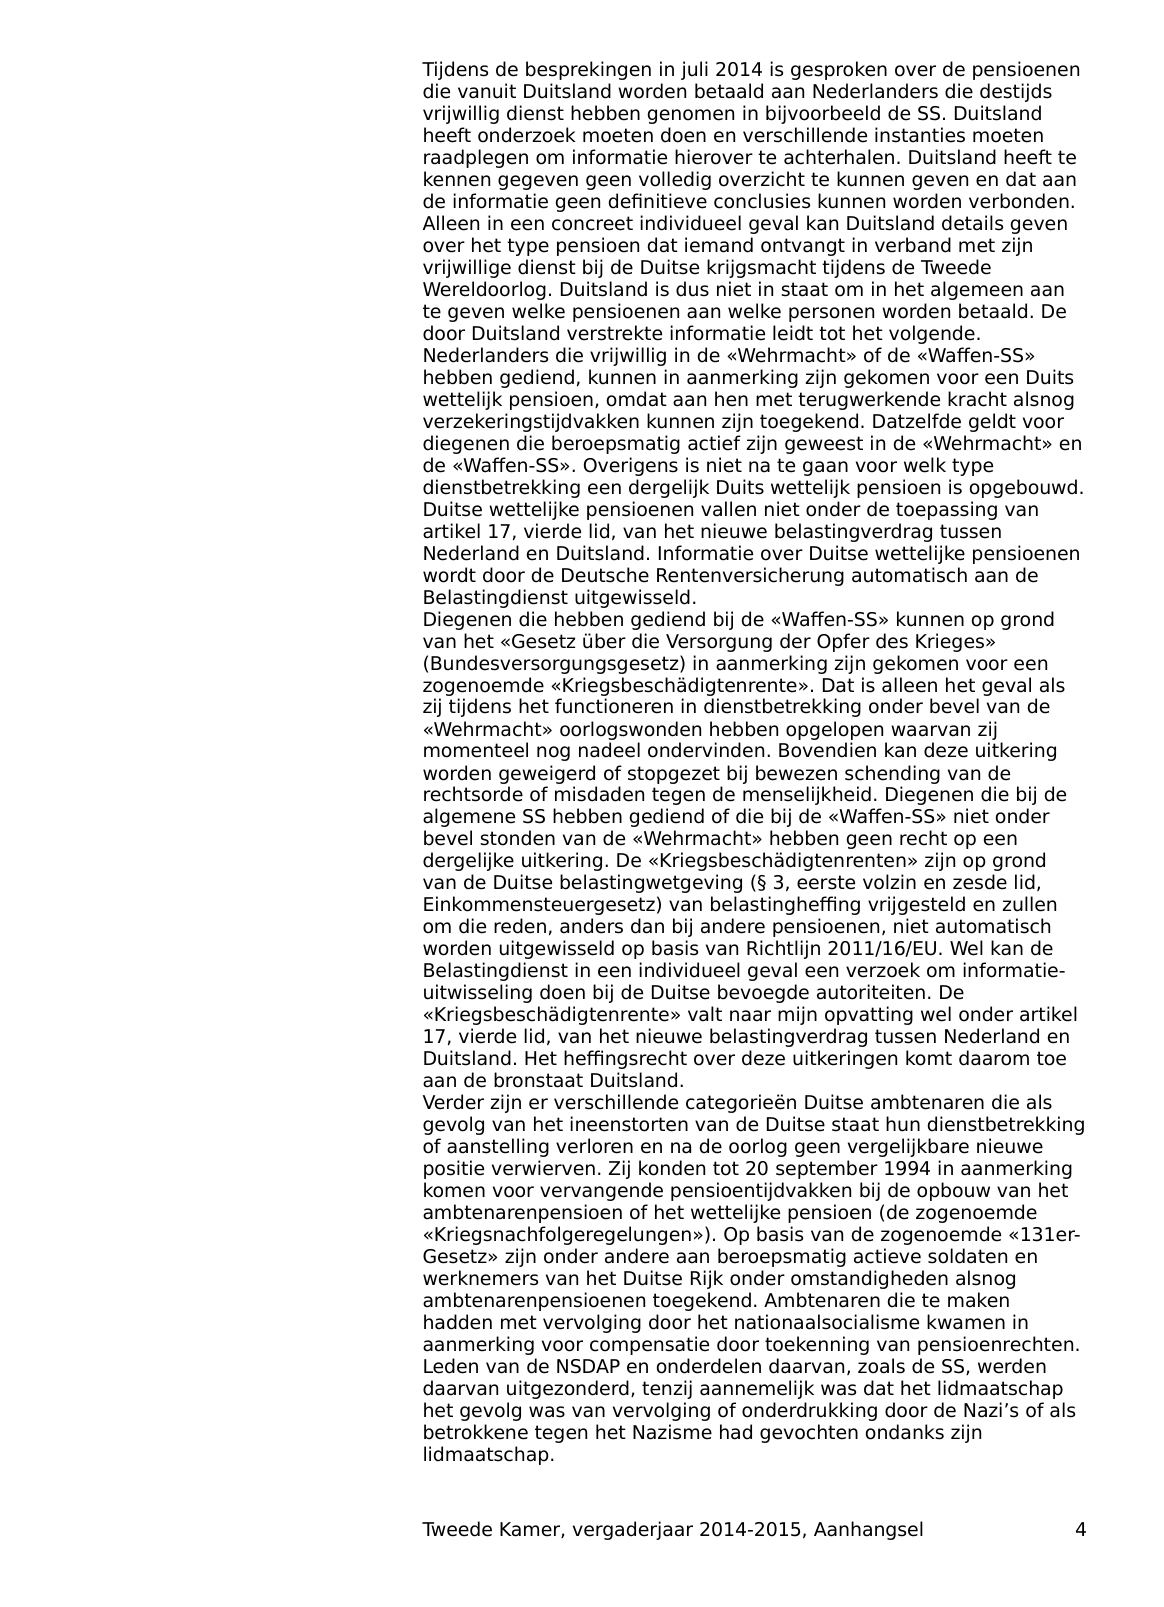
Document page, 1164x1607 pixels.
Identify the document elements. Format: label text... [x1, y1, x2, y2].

text Verder zijn er verschillende categorieën Duitse ambtenaren die als gevolg van het ineenstorten van de Duitse staat hun dienstbetrekking of aanstelling verloren en na de oorlog geen vergelijkbare nieuwe positie verwierven. Zij konden tot 20 september 1994 in aanmerking komen voor vervangende pensioentijdvakken bij de opbouw van het ambtenarenpensioen of het wettelijke pensioen (de zogenoemde «Kriegsnachfolgeregelungen»). Op basis van de zogenoemde «131er-Gesetz» zijn onder andere aan beroepsmatig actieve soldaten en werknemers van het Duitse Rijk onder omstandigheden alsnog ambtenarenpensioenen toegekend. Ambtenaren die te maken hadden met vervolging door het nationaalsocialisme kwamen in aanmerking voor compensatie door toekenning van pensioenrechten. Leden van de NSDAP en onderdelen daarvan, zoals de SS, werden daarvan uitgezonderd, tenzij aannemelijk was dat het lidmaatschap het gevolg was van vervolging of onderdrukking door de Nazi’s of als betrokkene tegen het Nazisme had gevochten ondanks zijn lidmaatschap. [422, 1092, 1087, 1466]
text Tijdens de besprekingen in juli 2014 is gesproken over de pensioenen die vanuit Duitsland worden betaald aan Nederlanders die destijds vrijwillig dienst hebben genomen in bijvoorbeeld de SS. Duitsland heeft onderzoek moeten doen en verschillende instanties moeten raadplegen om informatie hierover te achterhalen. Duitsland heeft te kennen gegeven geen volledig overzicht te kunnen geven en dat aan de informatie geen definitieve conclusies kunnen worden verbonden. Alleen in een concreet individueel geval kan Duitsland details geven over het type pensioen dat iemand ontvangt in verband met zijn vrijwillige dienst bij de Duitse krijgsmacht tijdens de Tweede Wereldoorlog. Duitsland is dus niet in staat om in het algemeen aan te geven welke pensioenen aan welke personen worden betaald. De door Duitsland verstrekte informatie leidt tot het volgende. [422, 59, 1087, 345]
text Diegenen die hebben gediend bij de «Waffen-SS» kunnen op grond van het «Gesetz über die Versorgung der Opfer des Krieges» (Bundesversorgungsgesetz) in aanmerking zijn gekomen voor een zogenoemde «Kriegsbeschädigtenrente». Dat is alleen het geval als zij tijdens het functioneren in dienstbetrekking onder bevel van de «Wehrmacht» oorlogswonden hebben opgelopen waarvan zij momenteel nog nadeel ondervinden. Bovendien kan deze uitkering worden geweigerd of stopgezet bij bewezen schending van de rechtsorde of misdaden tegen de menselijkheid. Diegenen die bij de algemene SS hebben gediend of die bij de «Waffen-SS» niet onder bevel stonden van de «Wehrmacht» hebben geen recht op een dergelijke uitkering. De «Kriegsbeschädigtenrenten» zijn op grond van de Duitse belastingwetgeving (§ 3, eerste volzin en zesde lid, Einkommensteuergesetz) van belastingheffing vrijgesteld en zullen om die reden, anders dan bij andere pensioenen, niet automatisch worden uitgewisseld op basis van Richtlijn 2011/16/EU. Wel kan de Belastingdienst in een individueel geval een verzoek om informatie-uitwisseling doen bij de Duitse bevoegde autoriteiten. De «Kriegsbeschädigtenrente» valt naar mijn opvatting wel onder artikel 17, vierde lid, van het nieuwe belastingverdrag tussen Nederland en Duitsland. Het heffingsrecht over deze uitkeringen komt daarom toe aan de bronstaat Duitsland. [422, 608, 1087, 1092]
text Nederlanders die vrijwillig in de «Wehrmacht» of de «Waffen-SS» hebben gediend, kunnen in aanmerking zijn gekomen voor een Duits wettelijk pensioen, omdat aan hen met terugwerkende kracht alsnog verzekeringstijdvakken kunnen zijn toegekend. Datzelfde geldt voor diegenen die beroepsmatig actief zijn geweest in de «Wehrmacht» en de «Waffen-SS». Overigens is niet na te gaan voor welk type dienstbetrekking een dergelijk Duits wettelijk pensioen is opgebouwd. Duitse wettelijke pensioenen vallen niet onder de toepassing van artikel 17, vierde lid, van het nieuwe belastingverdrag tussen Nederland en Duitsland. Informatie over Duitse wettelijke pensioenen wordt door de Deutsche Rentenversicherung automatisch aan de Belastingdienst uitgewisseld. [422, 345, 1087, 608]
